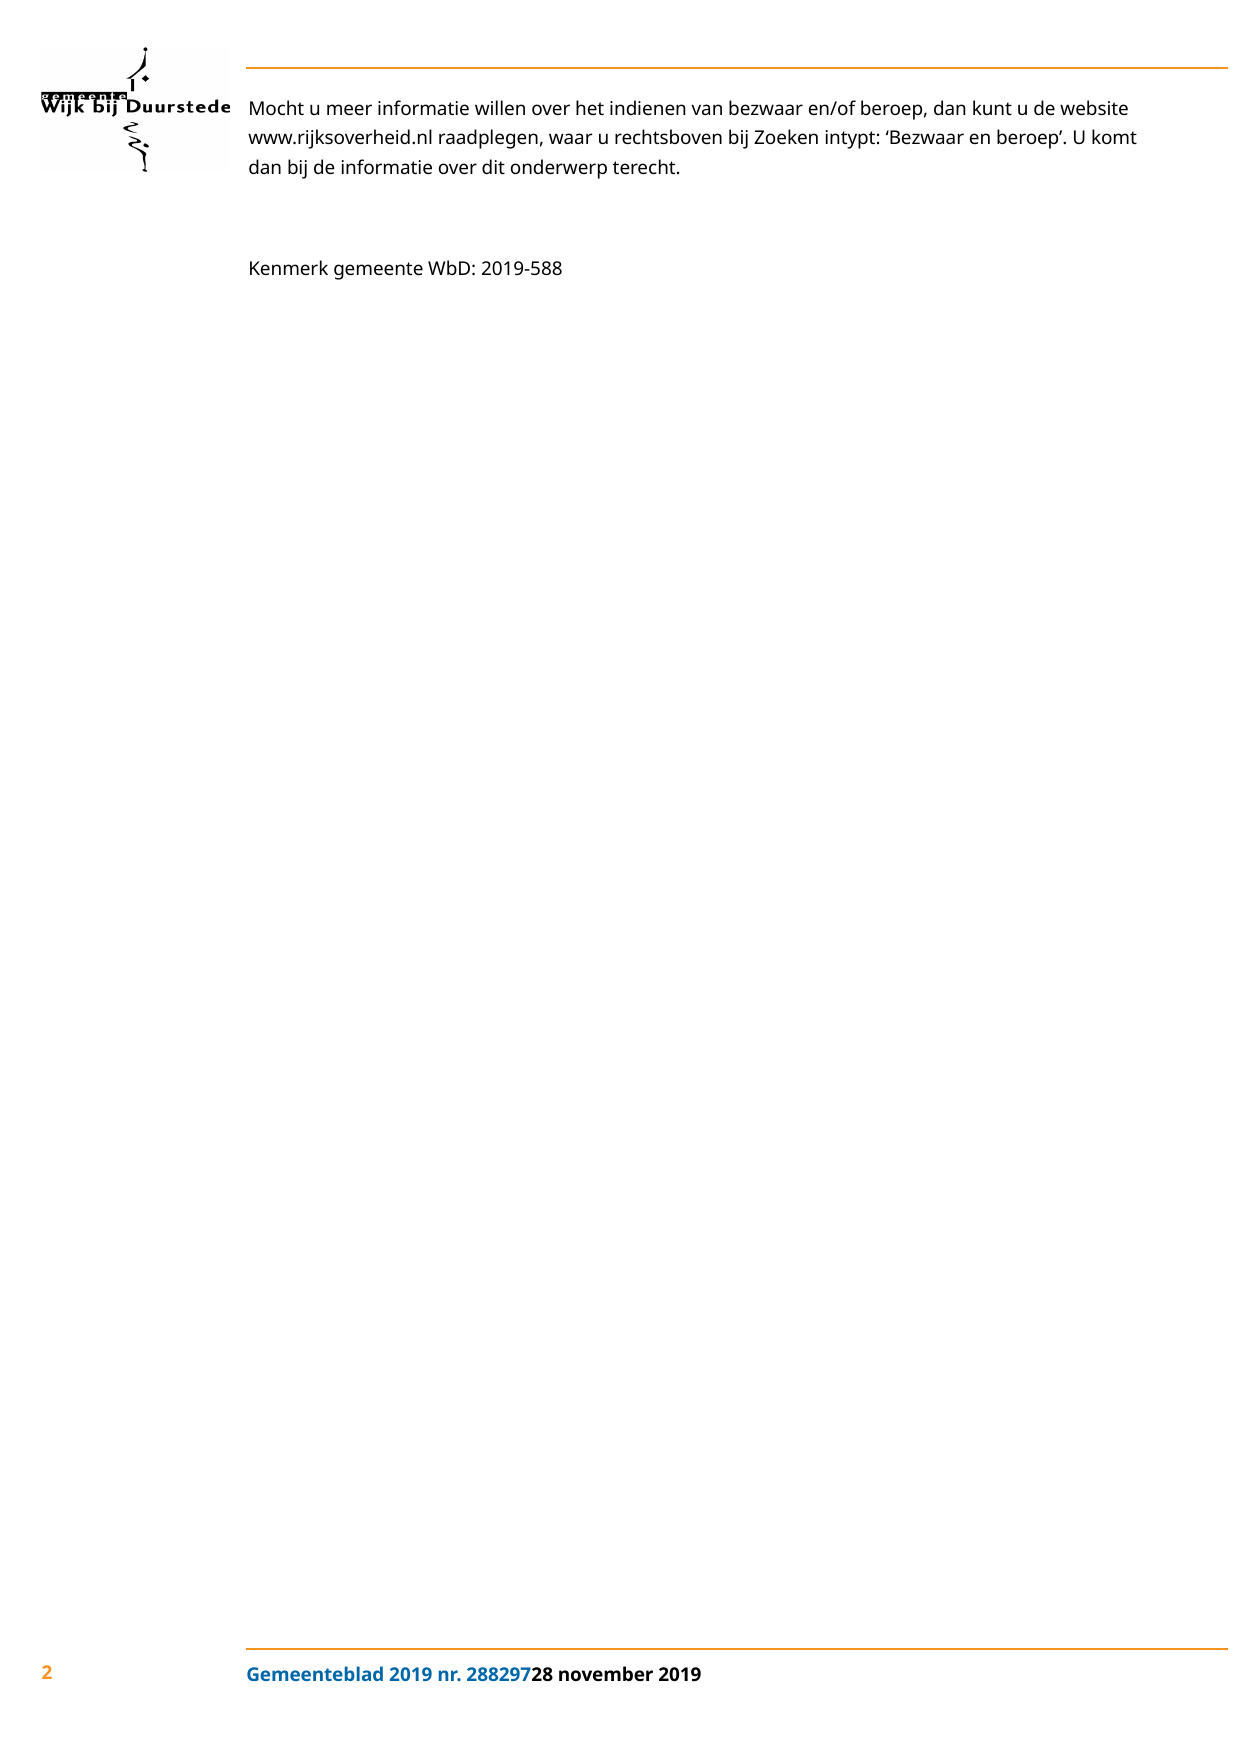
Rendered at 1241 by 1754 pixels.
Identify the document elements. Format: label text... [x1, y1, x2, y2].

text Kenmerk gemeente WbD: 2019-588 [248, 255, 1152, 281]
picture [41, 47, 231, 172]
text Mocht u meer informatie willen over het indienen van bezwaar en/of beroep, dan kunt u de website www.rijksoverheid.nl raadplegen, waar u rechtsboven bij Zoeken intypt: ‘Bezwaar en beroep’. U komt dan bij de informatie over dit onderwerp terecht. [248, 95, 1152, 180]
